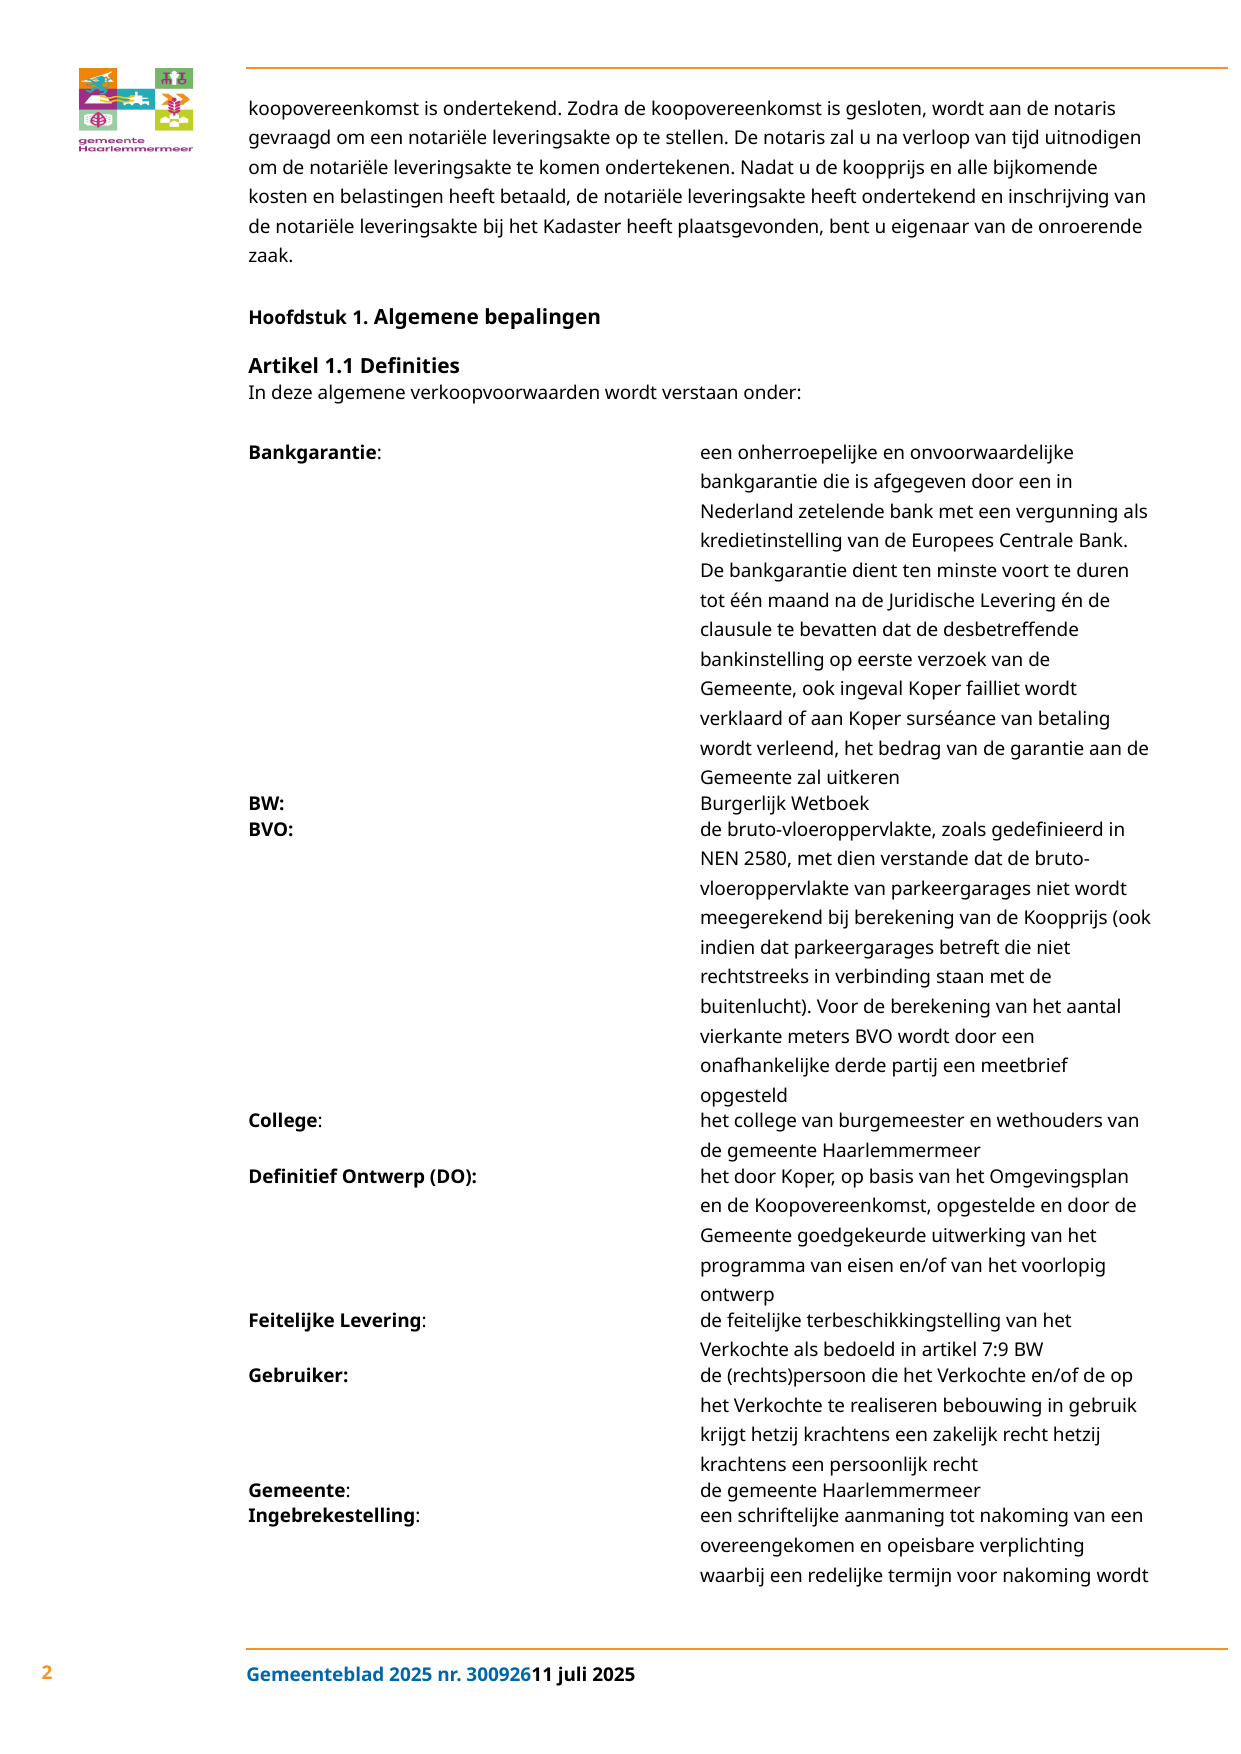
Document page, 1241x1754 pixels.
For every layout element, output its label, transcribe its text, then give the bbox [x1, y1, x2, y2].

table_cell College: [248, 1108, 700, 1163]
table_cell de gemeente Haarlemmermeer [700, 1477, 1152, 1503]
table_cell Definitief Ontwerp (DO): [248, 1163, 700, 1307]
text Artikel 1.1 Definities [248, 351, 1152, 379]
table_cell BW: [248, 790, 700, 816]
text Hoofdstuk 1. Algemene bepalingen [248, 302, 1152, 330]
table_cell Ingebrekestelling: [248, 1503, 700, 1587]
picture [41, 47, 231, 172]
table_cell het door Koper, op basis van het Omgevingsplan en de Koopovereenkomst, opgestelde en door de Gemeente goedgekeurde uitwerking van het programma van eisen en/of van het voorlopig ontwerp [700, 1163, 1152, 1307]
table_cell Gemeente: [248, 1477, 700, 1503]
table_cell een schriftelijke aanmaning tot nakoming van een overeengekomen en opeisbare verplichting waarbij een redelijke termijn voor nakoming wordt [700, 1503, 1152, 1587]
table_header een onherroepelijke en onvoorwaardelijke bankgarantie die is afgegeven door een in Nederland zetelende bank met een vergunning als kredietinstelling van de Europees Centrale Bank. De bankgarantie dient ten minste voort te duren tot één maand na de Juridische Levering én de clausule te bevatten dat de desbetreffende bankinstelling op eerste verzoek van de Gemeente, ook ingeval Koper failliet wordt verklaard of aan Koper surséance van betaling wordt verleend, het bedrag van de garantie aan de Gemeente zal uitkeren [700, 439, 1152, 790]
table_cell de (rechts)persoon die het Verkochte en/of de op het Verkochte te realiseren bebouwing in gebruik krijgt hetzij krachtens een zakelijk recht hetzij krachtens een persoonlijk recht [700, 1363, 1152, 1477]
text In deze algemene verkoopvoorwaarden wordt verstaan onder: [248, 379, 1152, 405]
text koopovereenkomst is ondertekend. Zodra de koopovereenkomst is gesloten, wordt aan de notaris gevraagd om een notariële leveringsakte op te stellen. De notaris zal u na verloop van tijd uitnodigen om de notariële leveringsakte te komen ondertekenen. Nadat u de koopprijs en alle bijkomende kosten en belastingen heeft betaald, de notariële leveringsakte heeft ondertekend en inschrijving van de notariële leveringsakte bij het Kadaster heeft plaatsgevonden, bent u eigenaar van de onroerende zaak. [248, 95, 1152, 268]
table_cell BVO: [248, 816, 700, 1108]
table_cell Gebruiker: [248, 1363, 700, 1477]
table_cell de feitelijke terbeschikkingstelling van het Verkochte als bedoeld in artikel 7:9 BW [700, 1307, 1152, 1362]
table_cell Burgerlijk Wetboek [700, 790, 1152, 816]
table_cell de bruto-vloeroppervlakte, zoals gedefinieerd in NEN 2580, met dien verstande dat de bruto-vloeroppervlakte van parkeergarages niet wordt meegerekend bij berekening van de Koopprijs (ook indien dat parkeergarages betreft die niet rechtstreeks in verbinding staan met de buitenlucht). Voor de berekening van het aantal vierkante meters BVO wordt door een onafhankelijke derde partij een meetbrief opgesteld [700, 816, 1152, 1108]
table_header Bankgarantie: [248, 439, 700, 790]
table_cell het college van burgemeester en wethouders van de gemeente Haarlemmermeer [700, 1108, 1152, 1163]
table_cell Feitelijke Levering: [248, 1307, 700, 1362]
